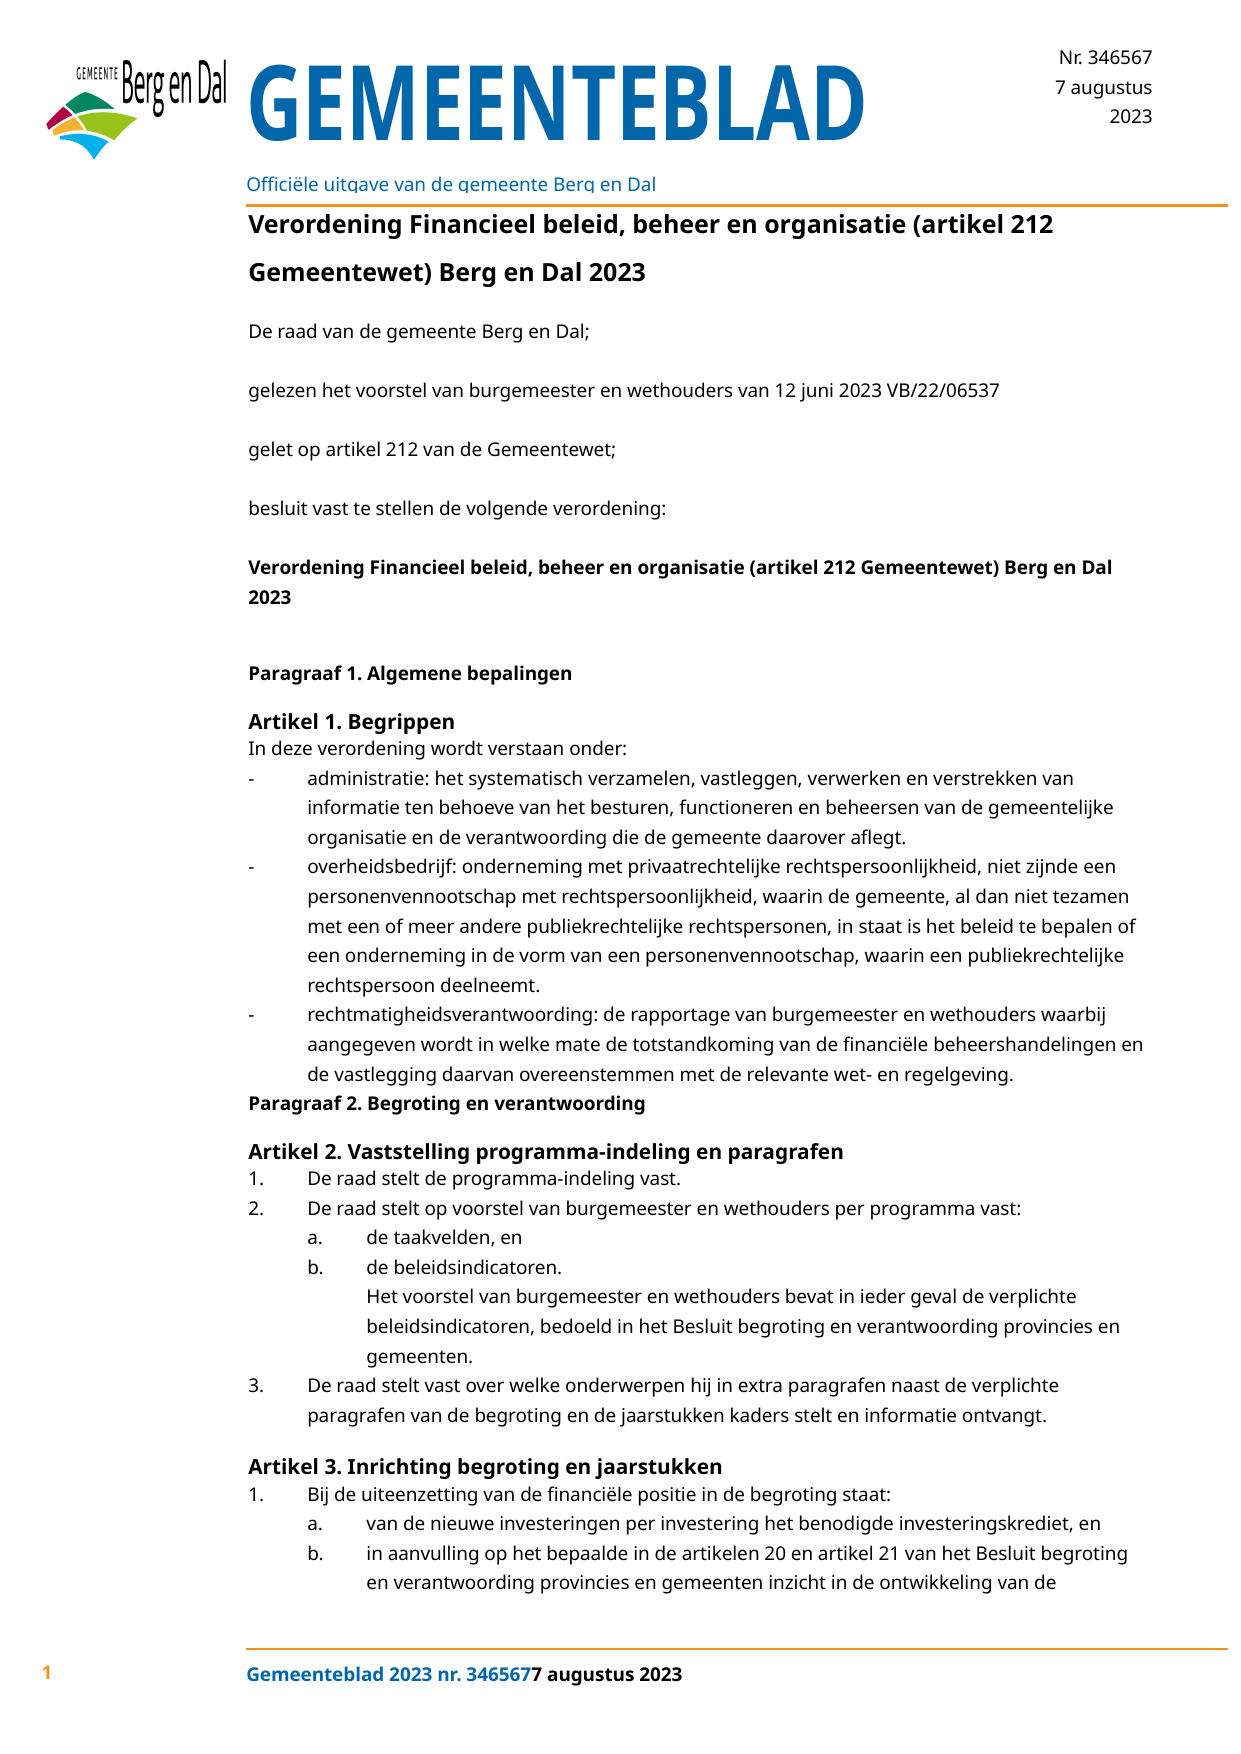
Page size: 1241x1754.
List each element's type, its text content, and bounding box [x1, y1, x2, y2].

list de beleidsindicatoren. [307, 1254, 1152, 1280]
list De raad stelt de programma-indeling vast. [248, 1165, 1152, 1191]
list De raad stelt op voorstel van burgemeester en wethouders per programma vast: [248, 1195, 1152, 1221]
list Het voorstel van burgemeester en wethouders bevat in ieder geval de verplichte beleidsindicatoren, bedoeld in het Besluit begroting en verantwoording provincies en gemeenten. [307, 1284, 1152, 1368]
list de taakvelden, en [307, 1224, 1152, 1250]
list De raad stelt vast over welke onderwerpen hij in extra paragrafen naast de verplichte paragrafen van de begroting en de jaarstukken kaders stelt en informatie ontvangt. [248, 1372, 1152, 1428]
list van de nieuwe investeringen per investering het benodigde investeringskrediet, en [307, 1510, 1152, 1536]
list in aanvulling op het bepaalde in de artikelen 20 en artikel 21 van het Besluit begroting en verantwoording provincies en gemeenten inzicht in de ontwikkeling van de [307, 1540, 1152, 1595]
text gelet op artikel 212 van de Gemeentewet; [248, 436, 1152, 462]
text Paragraaf 2. Begroting en verantwoording [248, 1090, 1152, 1116]
text Artikel 2. Vaststelling programma-indeling en paragrafen [248, 1137, 1152, 1165]
text De raad van de gemeente Berg en Dal; [248, 318, 1152, 344]
text In deze verordening wordt verstaan onder: [248, 735, 1152, 761]
text gelezen het voorstel van burgemeester en wethouders van 12 juni 2023 VB/22/06537 [248, 377, 1152, 403]
text Verordening Financieel beleid, beheer en organisatie (artikel 212 Gemeentewet) Berg en Dal 2023 [248, 207, 1152, 288]
picture [41, 47, 231, 172]
list administratie: het systematisch verzamelen, vastleggen, verwerken en verstrekken van informatie ten behoeve van het besturen, functioneren en beheersen van de gemeentelijke organisatie en de verantwoording die de gemeente daarover aflegt. [248, 765, 1152, 850]
text Verordening Financieel beleid, beheer en organisatie (artikel 212 Gemeentewet) Berg en Dal 2023 [248, 554, 1152, 610]
text besluit vast te stellen de volgende verordening: [248, 495, 1152, 521]
text Artikel 3. Inrichting begroting en jaarstukken [248, 1452, 1152, 1481]
list Bij de uiteenzetting van de financiële positie in de begroting staat: [248, 1481, 1152, 1507]
list rechtmatigheidsverantwoording: de rapportage van burgemeester en wethouders waarbij aangegeven wordt in welke mate de totstandkoming van de financiële beheershandelingen en de vastlegging daarvan overeenstemmen met de relevante wet- en regelgeving. [248, 1002, 1152, 1086]
text Paragraaf 1. Algemene bepalingen [248, 660, 1152, 686]
list overheidsbedrijf: onderneming met privaatrechtelijke rechtspersoonlijkheid, niet zijnde een personenvennootschap met rechtspersoonlijkheid, waarin de gemeente, al dan niet tezamen met een of meer andere publiekrechtelijke rechtspersonen, in staat is het beleid te bepalen of een onderneming in de vorm van een personenvennootschap, waarin een publiekrechtelijke rechtspersoon deelneemt. [248, 854, 1152, 998]
text Artikel 1. Begrippen [248, 707, 1152, 735]
